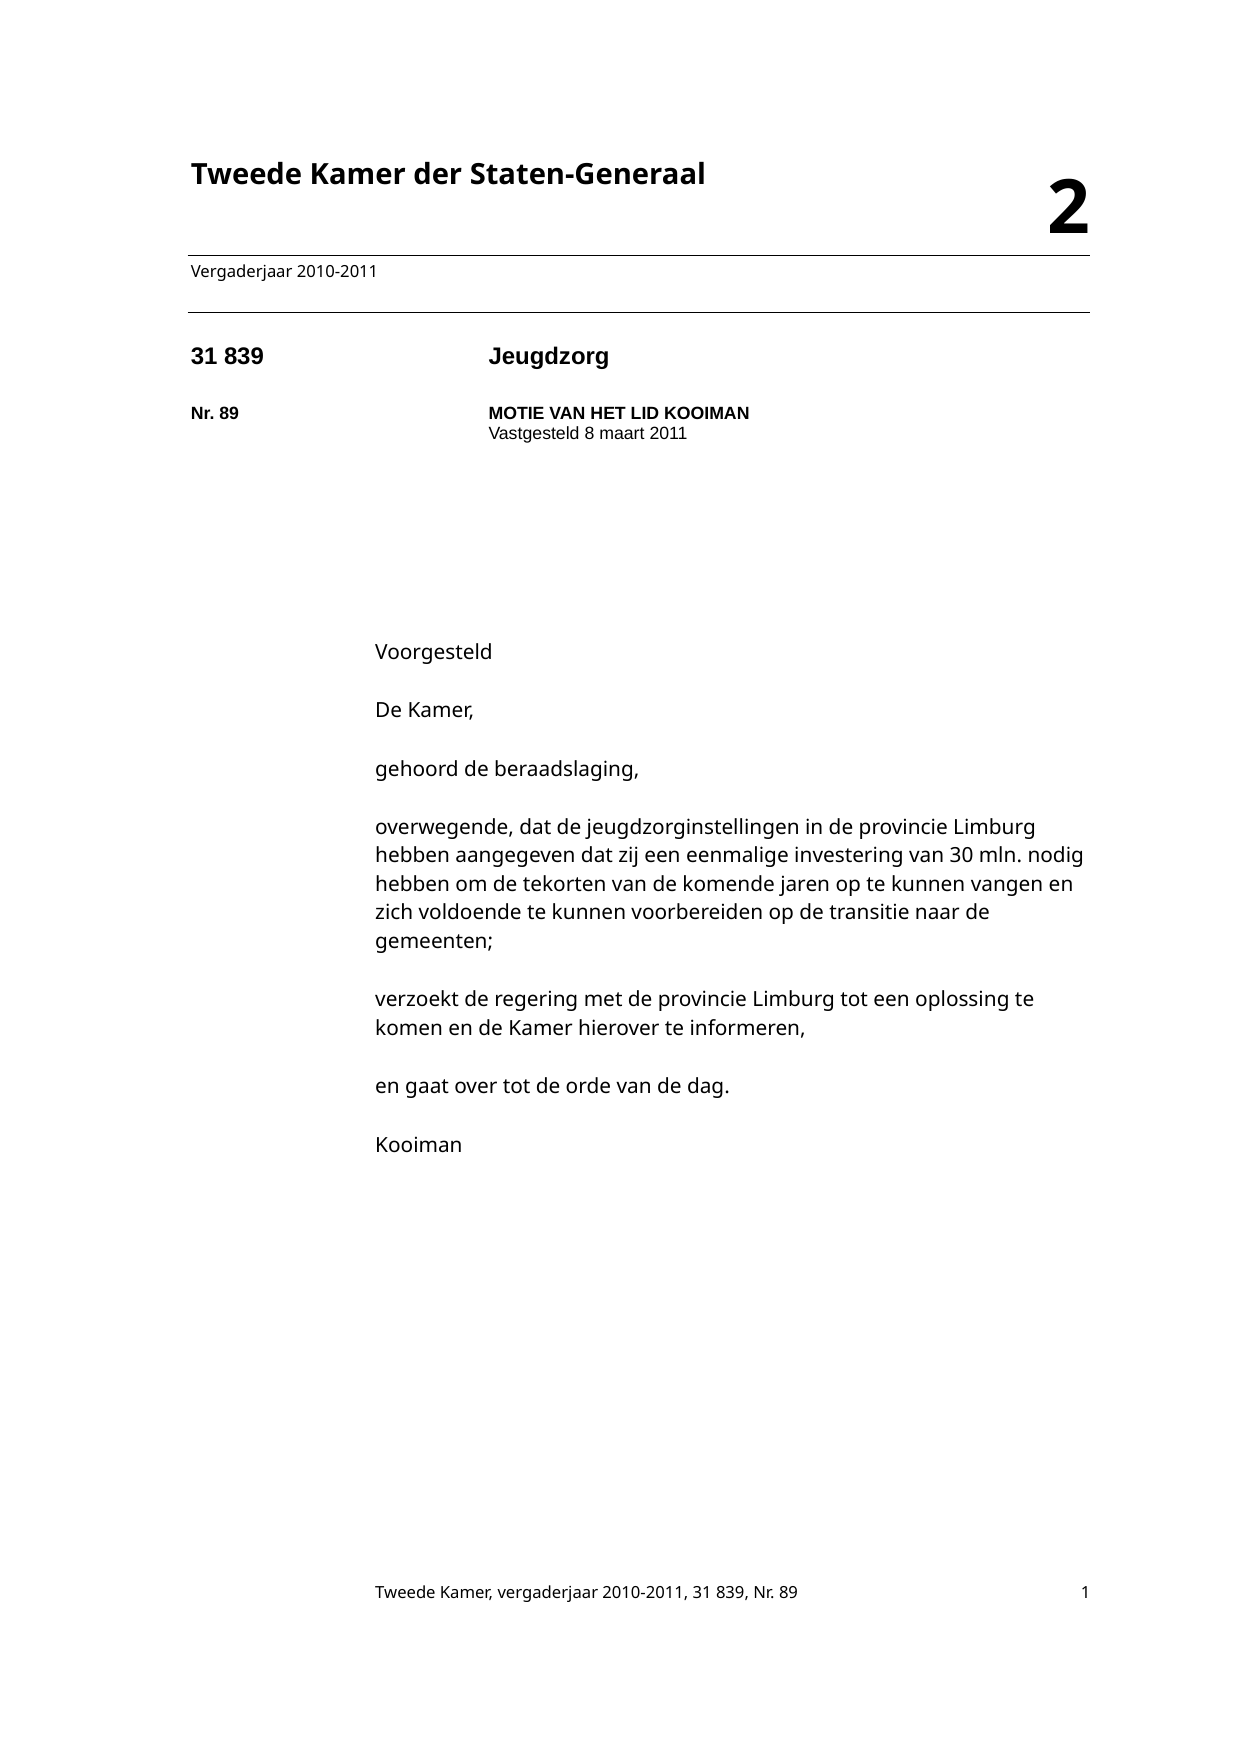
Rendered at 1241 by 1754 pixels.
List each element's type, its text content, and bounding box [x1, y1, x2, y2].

table_cell Vergaderjaar 2010-2011 [188, 256, 485, 312]
text Kooiman [375, 1130, 1090, 1158]
text verzoekt de regering met de provincie Limburg tot een oplossing te komen en de Kamer hierover te informeren, [375, 984, 1090, 1041]
table_cell MOTIE VAN HET LID KOOIMAN Vastgesteld 8 maart 2011 [485, 399, 1090, 518]
text gehoord de beraadslaging, [375, 754, 1090, 782]
table_header 2 [910, 150, 1090, 255]
table_cell Jeugdzorg [485, 339, 1090, 399]
text en gaat over tot de orde van de dag. [375, 1071, 1090, 1100]
table_cell 31 839 [188, 339, 485, 399]
text overwegende, dat de jeugdzorginstellingen in de provincie Limburg hebben aangegeven dat zij een eenmalige investering van 30 mln. nodig hebben om de tekorten van de komende jaren op te kunnen vangen en zich voldoende te kunnen voorbereiden op de transitie naar de gemeenten; [375, 812, 1090, 954]
table_cell Nr. 89 [188, 399, 485, 518]
table_cell [188, 313, 485, 339]
table_cell [485, 313, 1090, 339]
table_cell [485, 256, 1090, 312]
text De Kamer, [375, 695, 1090, 724]
text Voorgesteld [375, 637, 1090, 665]
table_header Tweede Kamer der Staten-Generaal [188, 150, 909, 255]
